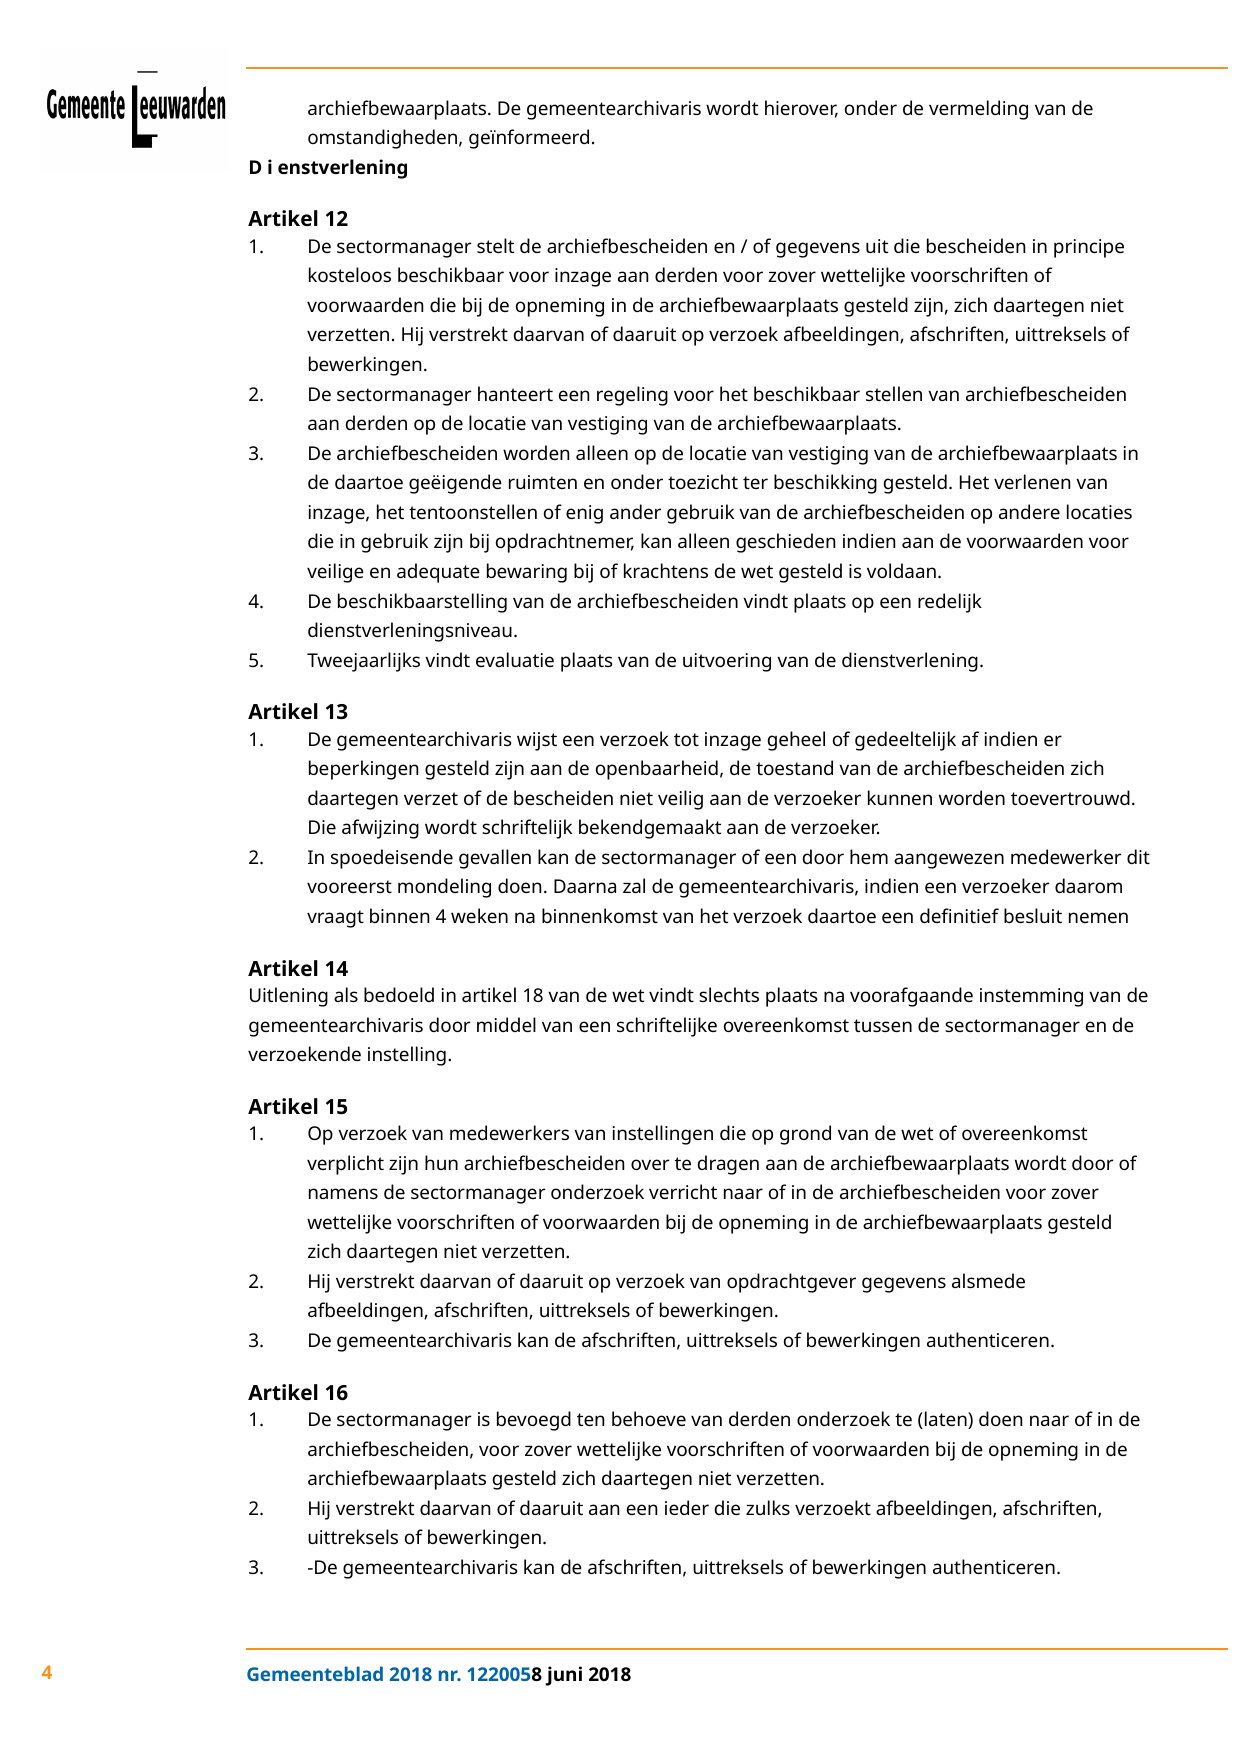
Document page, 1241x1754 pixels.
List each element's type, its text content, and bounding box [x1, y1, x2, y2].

list archiefbewaarplaats. De gemeentearchivaris wordt hierover, onder de vermelding van de omstandigheden, geïnformeerd. [248, 95, 1152, 150]
list De sectormanager stelt de archiefbescheiden en / of gegevens uit die bescheiden in principe kosteloos beschikbaar voor inzage aan derden voor zover wettelijke voorschriften of voorwaarden die bij de opneming in de archiefbewaarplaats gesteld zijn, zich daartegen niet verzetten. Hij verstrekt daarvan of daaruit op verzoek afbeeldingen, afschriften, uittreksels of bewerkingen. [248, 233, 1152, 377]
text Artikel 15 [248, 1092, 1152, 1120]
list Op verzoek van medewerkers van instellingen die op grond van de wet of overeenkomst verplicht zijn hun archiefbescheiden over te dragen aan de archiefbewaarplaats wordt door of namens de sectormanager onderzoek verricht naar of in de archiefbescheiden voor zover wettelijke voorschriften of voorwaarden bij de opneming in de archiefbewaarplaats gesteld zich daartegen niet verzetten. [248, 1120, 1152, 1264]
list De archiefbescheiden worden alleen op de locatie van vestiging van de archiefbewaarplaats in de daartoe geëigende ruimten en onder toezicht ter beschikking gesteld. Het verlenen van inzage, het tentoonstellen of enig ander gebruik van de archiefbescheiden op andere locaties die in gebruik zijn bij opdrachtnemer, kan alleen geschieden indien aan de voorwaarden voor veilige en adequate bewaring bij of krachtens de wet gesteld is voldaan. [248, 440, 1152, 584]
list -De gemeentearchivaris kan de afschriften, uittreksels of bewerkingen authenticeren. [248, 1554, 1152, 1580]
list De gemeentearchivaris wijst een verzoek tot inzage geheel of gedeeltelijk af indien er beperkingen gesteld zijn aan de openbaarheid, de toestand van de archiefbescheiden zich daartegen verzet of de bescheiden niet veilig aan de verzoeker kunnen worden toevertrouwd. Die afwijzing wordt schriftelijk bekendgemaakt aan de verzoeker. [248, 726, 1152, 840]
text Artikel 14 [248, 954, 1152, 982]
list De gemeentearchivaris kan de afschriften, uittreksels of bewerkingen authenticeren. [248, 1327, 1152, 1353]
picture [41, 47, 231, 172]
text Artikel 13 [248, 697, 1152, 726]
list De sectormanager hanteert een regeling voor het beschikbaar stellen van archiefbescheiden aan derden op de locatie van vestiging van de archiefbewaarplaats. [248, 381, 1152, 436]
list De sectormanager is bevoegd ten behoeve van derden onderzoek te (laten) doen naar of in de archiefbescheiden, voor zover wettelijke voorschriften of voorwaarden bij de opneming in de archiefbewaarplaats gesteld zich daartegen niet verzetten. [248, 1406, 1152, 1491]
text Artikel 12 [248, 204, 1152, 233]
text Artikel 16 [248, 1378, 1152, 1406]
list Hij verstrekt daarvan of daaruit op verzoek van opdrachtgever gegevens alsmede afbeeldingen, afschriften, uittreksels of bewerkingen. [248, 1268, 1152, 1323]
list Hij verstrekt daarvan of daaruit aan een ieder die zulks verzoekt afbeeldingen, afschriften, uittreksels of bewerkingen. [248, 1495, 1152, 1550]
text Uitlening als bedoeld in artikel 18 van de wet vindt slechts plaats na voorafgaande instemming van de gemeentearchivaris door middel van een schriftelijke overeenkomst tussen de sectormanager en de verzoekende instelling. [248, 982, 1152, 1067]
text D i enstverlening [248, 154, 1152, 180]
list De beschikbaarstelling van de archiefbescheiden vindt plaats op een redelijk dienstverleningsniveau. [248, 588, 1152, 643]
list Tweejaarlijks vindt evaluatie plaats van de uitvoering van de dienstverlening. [248, 647, 1152, 673]
list In spoedeisende gevallen kan de sectormanager of een door hem aangewezen medewerker dit vooreerst mondeling doen. Daarna zal de gemeentearchivaris, indien een verzoeker daarom vraagt binnen 4 weken na binnenkomst van het verzoek daartoe een definitief besluit nemen [248, 844, 1152, 929]
